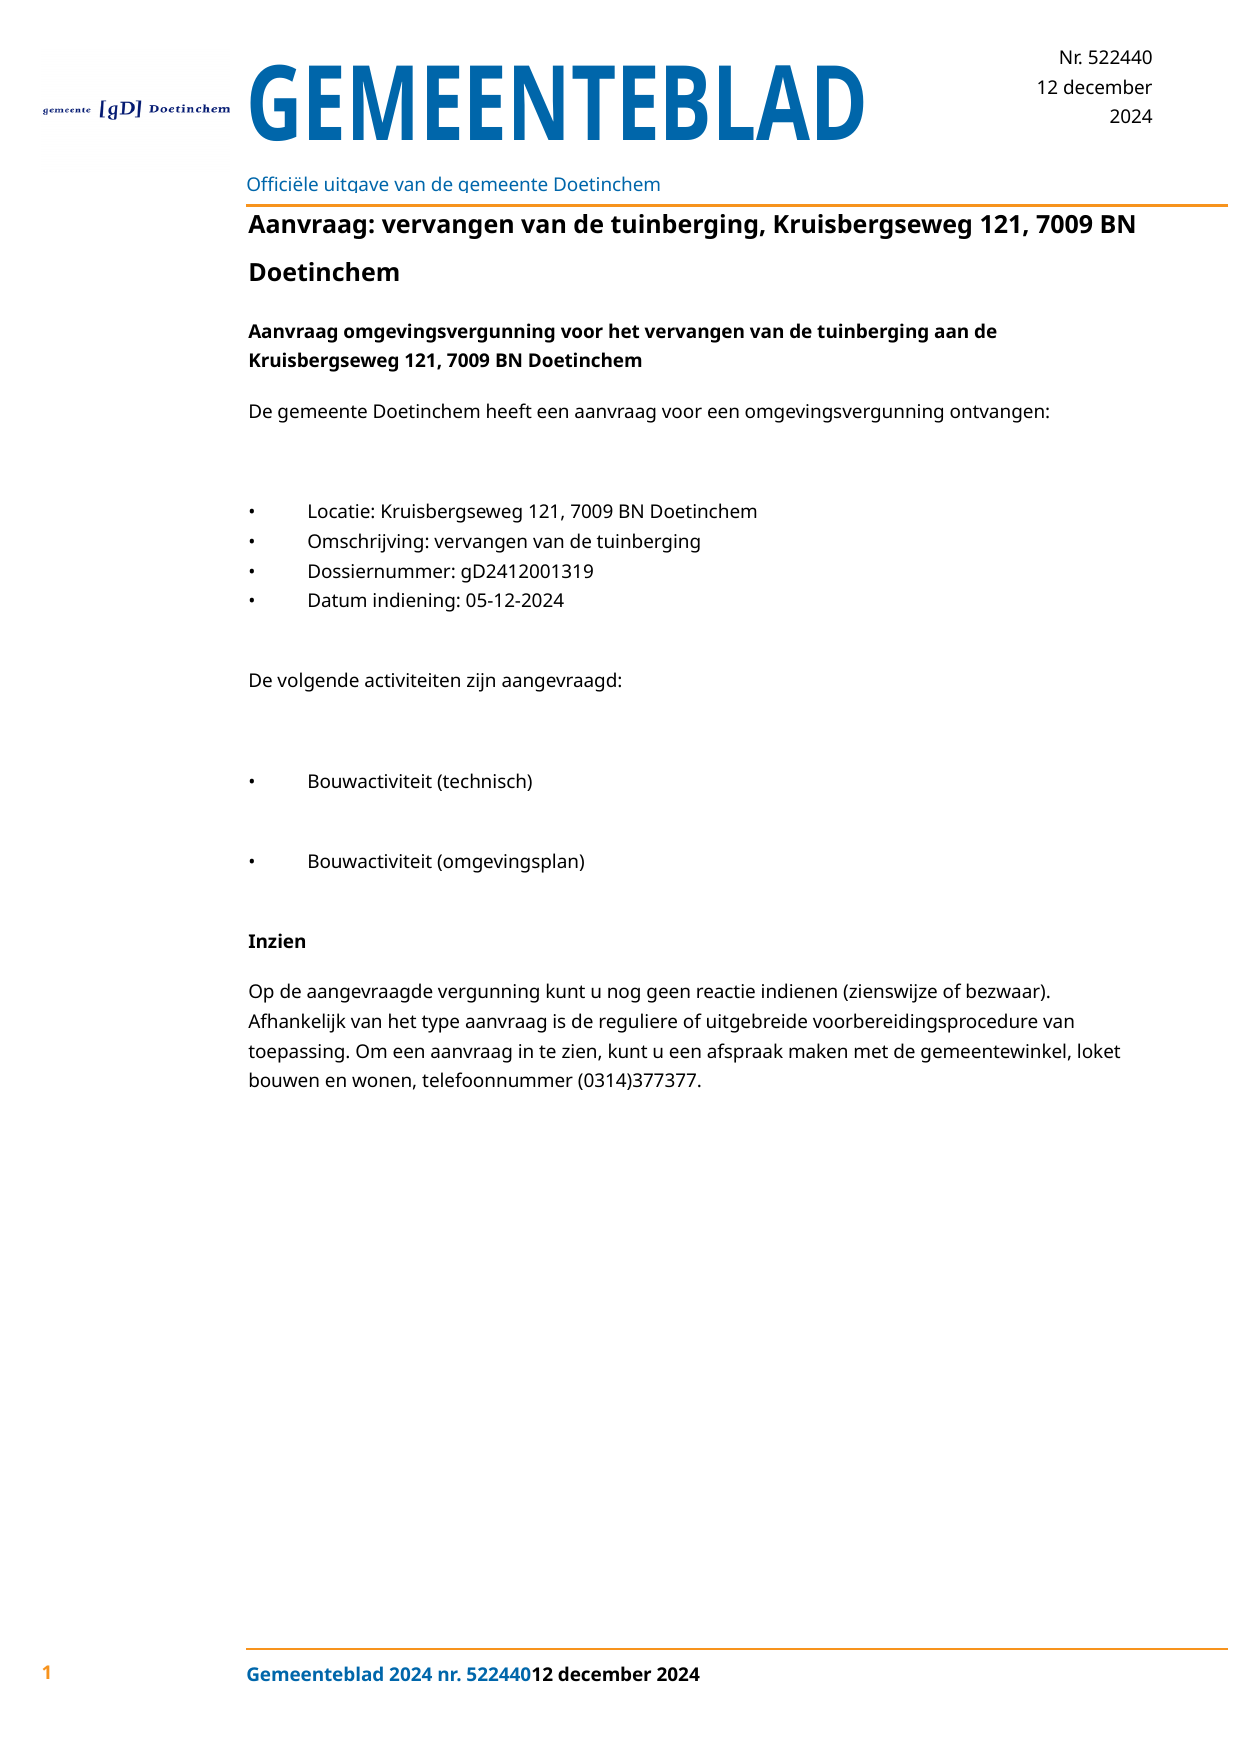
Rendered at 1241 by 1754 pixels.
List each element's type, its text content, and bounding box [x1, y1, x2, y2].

text Op de aangevraagde vergunning kunt u nog geen reactie indienen (zienswijze of bezwaar). Afhankelijk van het type aanvraag is de reguliere of uitgebreide voorbereidingsprocedure van toepassing. Om een aanvraag in te zien, kunt u een afspraak maken met de gemeentewinkel, loket bouwen en wonen, telefoonnummer (0314)377377. [248, 979, 1152, 1093]
list Dossiernummer: gD2412001319 [248, 558, 1152, 584]
list Locatie: Kruisbergseweg 121, 7009 BN Doetinchem [248, 499, 1152, 524]
text Inzien [248, 928, 1152, 954]
text De gemeente Doetinchem heeft een aanvraag voor een omgevingsvergunning ontvangen: [248, 398, 1152, 424]
picture [41, 47, 231, 172]
list Datum indiening: 05-12-2024 [248, 587, 1152, 613]
list Bouwactiviteit (technisch) [248, 768, 1152, 794]
text Aanvraag: vervangen van de tuinberging, Kruisbergseweg 121, 7009 BN Doetinchem [248, 207, 1152, 288]
text Aanvraag omgevingsvergunning voor het vervangen van de tuinberging aan de Kruisbergseweg 121, 7009 BN Doetinchem [248, 318, 1152, 373]
list Omschrijving: vervangen van de tuinberging [248, 528, 1152, 554]
list Bouwactiviteit (omgevingsplan) [248, 848, 1152, 874]
text De volgende activiteiten zijn aangevraagd: [248, 667, 1152, 693]
